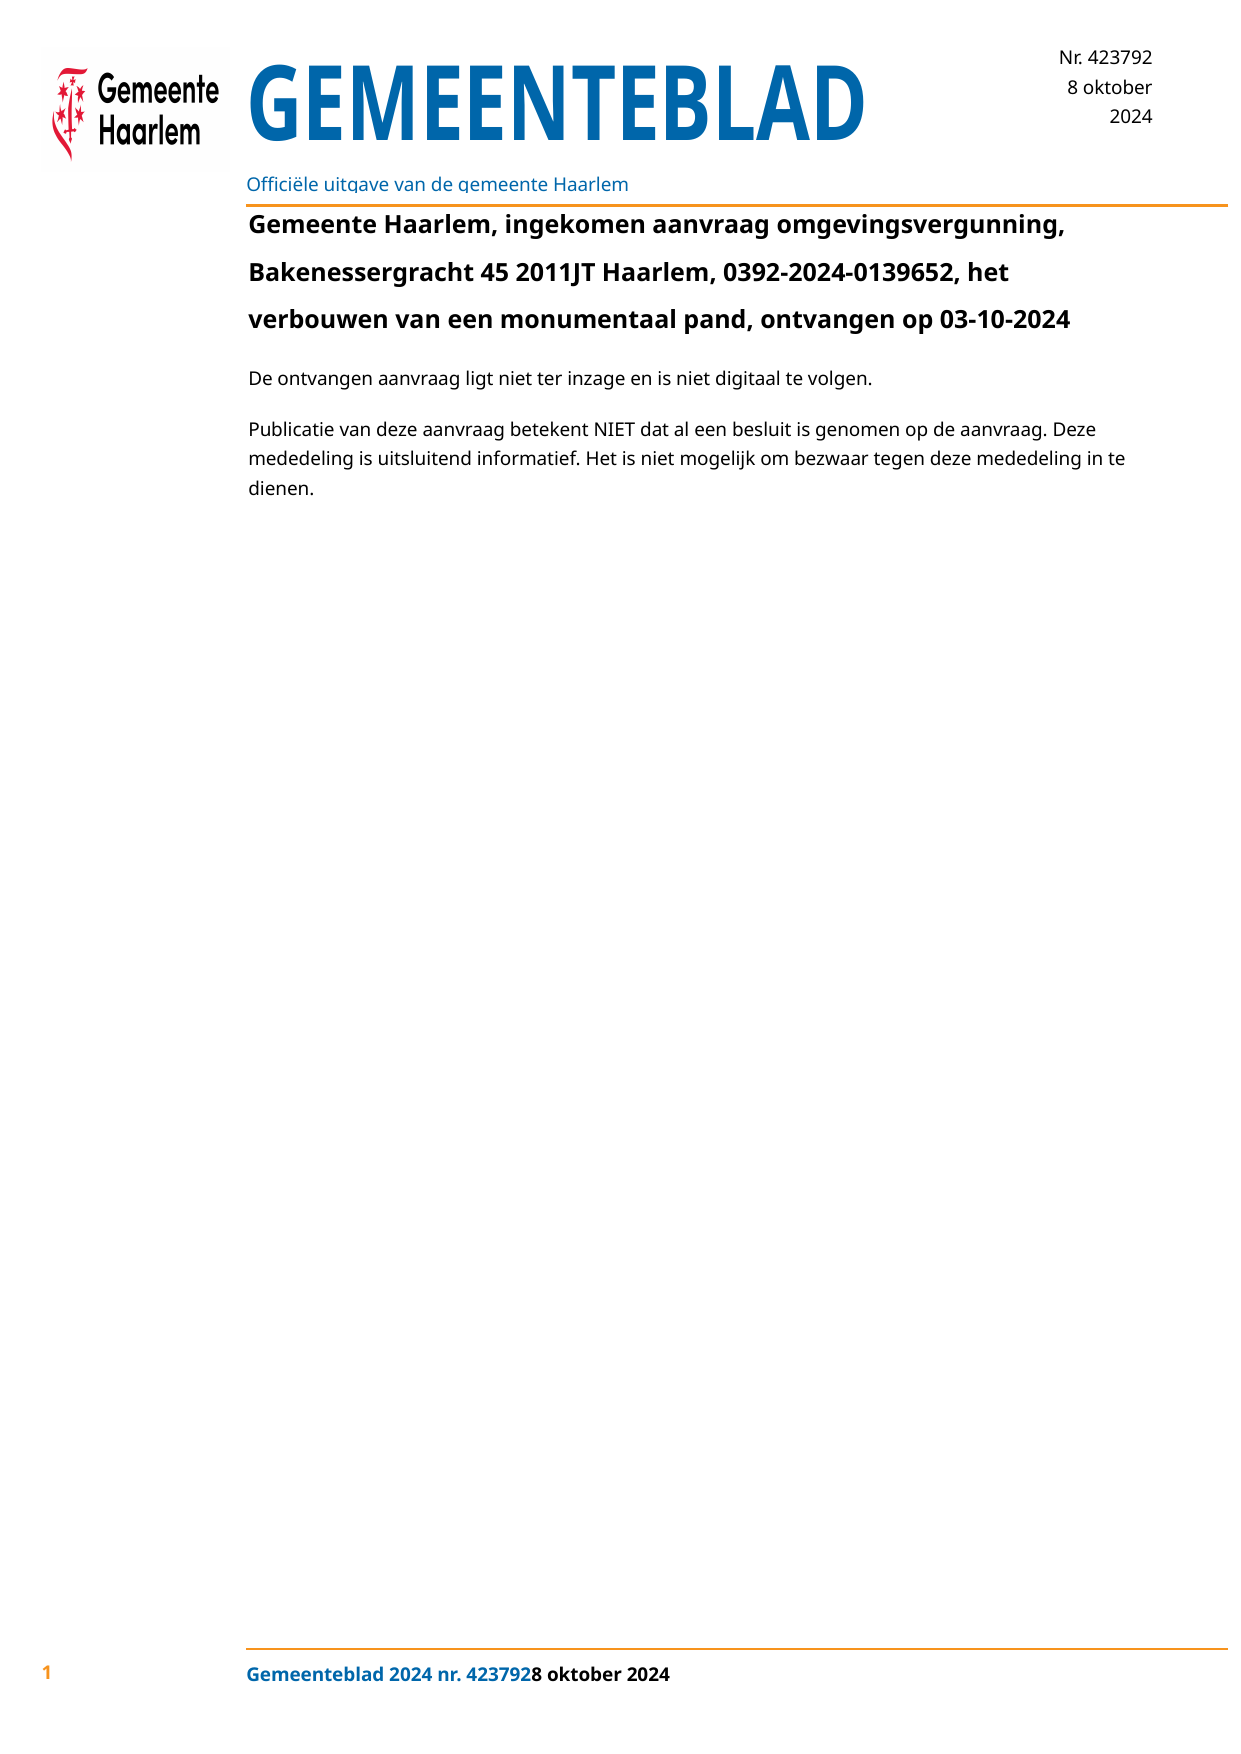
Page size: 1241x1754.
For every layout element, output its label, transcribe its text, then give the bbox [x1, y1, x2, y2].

text De ontvangen aanvraag ligt niet ter inzage en is niet digitaal te volgen. [248, 366, 1152, 391]
text Gemeente Haarlem, ingekomen aanvraag omgevingsvergunning, Bakenessergracht 45 2011JT Haarlem, 0392-2024-0139652, het verbouwen van een monumentaal pand, ontvangen op 03-10-2024 [248, 207, 1152, 336]
text Publicatie van deze aanvraag betekent NIET dat al een besluit is genomen op de aanvraag. Deze mededeling is uitsluitend informatief. Het is niet mogelijk om bezwaar tegen deze mededeling in te dienen. [248, 416, 1152, 501]
picture [41, 47, 231, 172]
